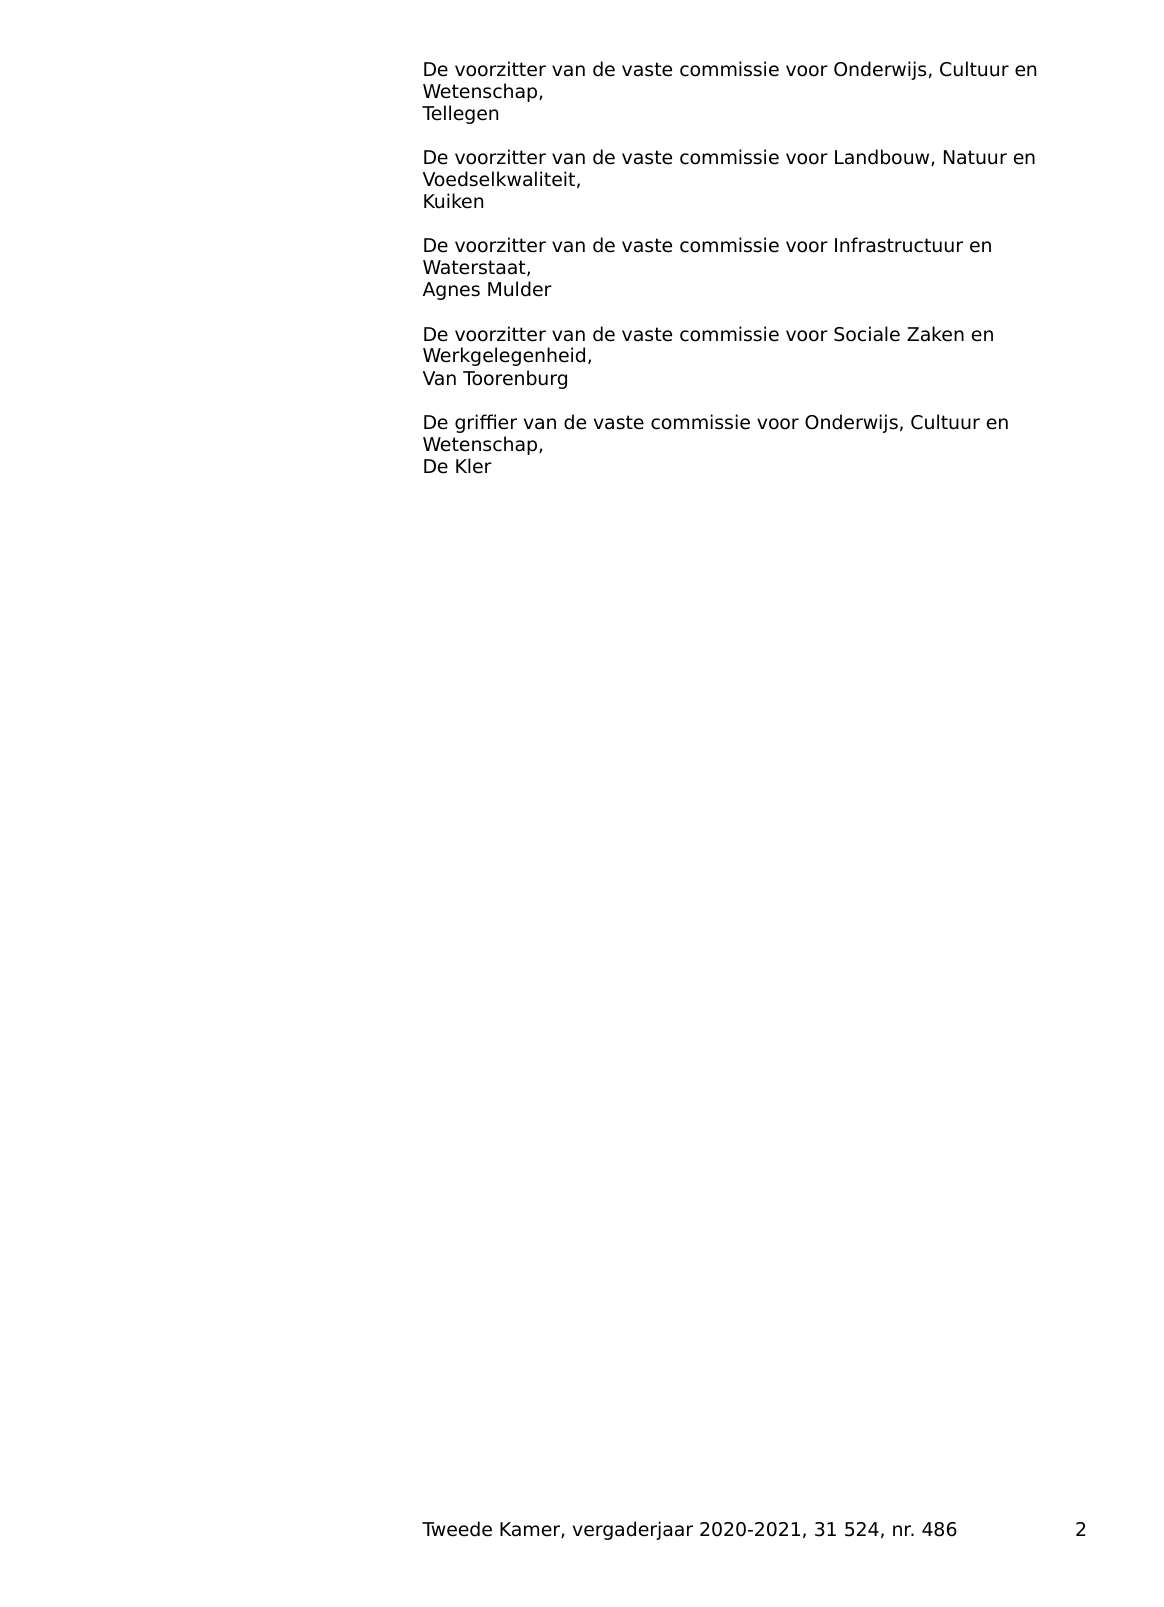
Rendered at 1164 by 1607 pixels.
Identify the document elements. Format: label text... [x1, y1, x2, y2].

text De griffier van de vaste commissie voor Onderwijs, Cultuur en Wetenschap, De Kler [422, 412, 1087, 477]
text De voorzitter van de vaste commissie voor Infrastructuur en Waterstaat, Agnes Mulder [422, 235, 1087, 301]
text De voorzitter van de vaste commissie voor Onderwijs, Cultuur en Wetenschap, Tellegen [422, 59, 1087, 125]
text De voorzitter van de vaste commissie voor Sociale Zaken en Werkgelegenheid, Van Toorenburg [422, 323, 1087, 389]
text De voorzitter van de vaste commissie voor Landbouw, Natuur en Voedselkwaliteit, Kuiken [422, 147, 1087, 213]
